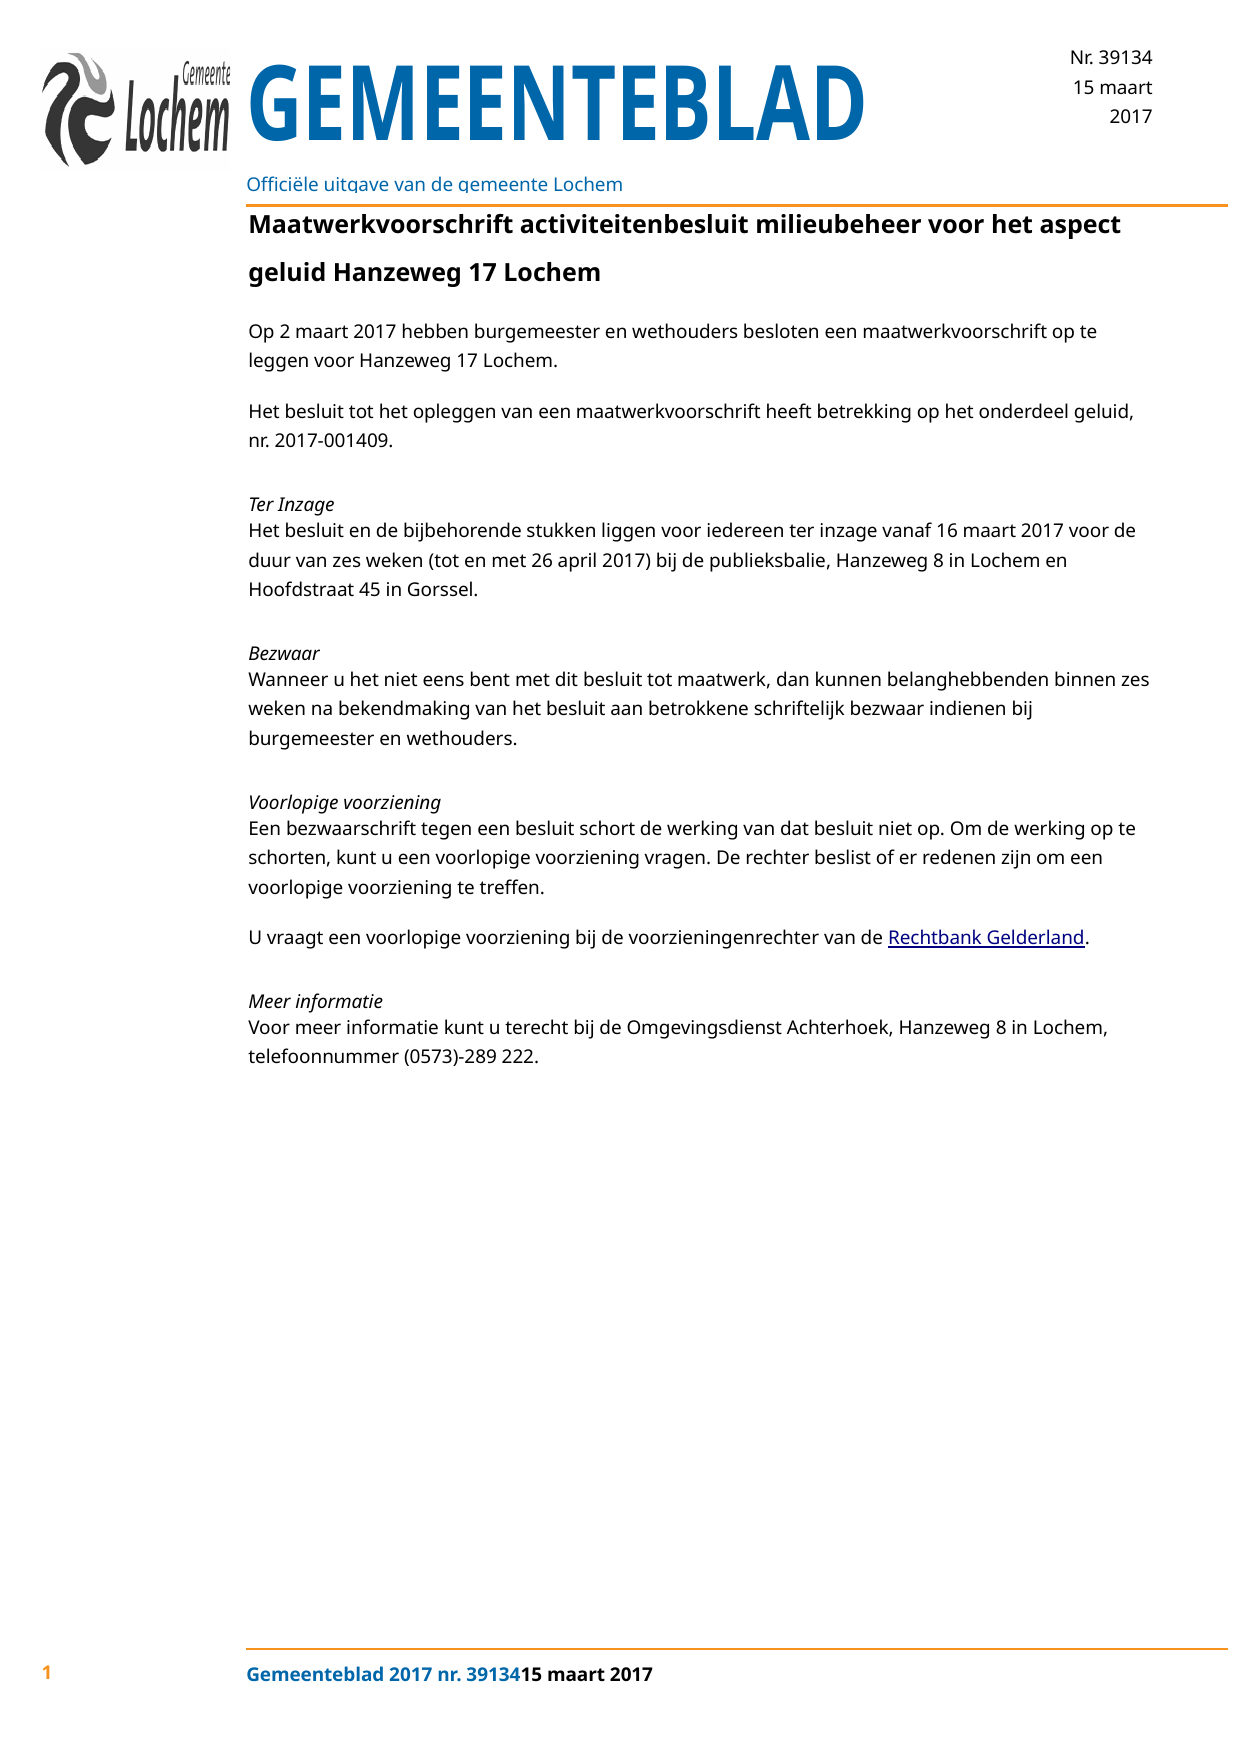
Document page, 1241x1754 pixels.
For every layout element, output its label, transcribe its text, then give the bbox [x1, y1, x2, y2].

text Ter Inzage [248, 491, 1152, 517]
text Een bezwaarschrift tegen een besluit schort de werking van dat besluit niet op. Om de werking op te schorten, kunt u een voorlopige voorziening vragen. De rechter beslist of er redenen zijn om een voorlopige voorziening te treffen. [248, 815, 1152, 900]
text Bezwaar [248, 640, 1152, 666]
text Voor meer informatie kunt u terecht bij de Omgevingsdienst Achterhoek, Hanzeweg 8 in Lochem, telefoonnummer (0573)-289 222. [248, 1014, 1152, 1069]
text Op 2 maart 2017 hebben burgemeester en wethouders besloten een maatwerkvoorschrift op te leggen voor Hanzeweg 17 Lochem. [248, 318, 1152, 373]
text Wanneer u het niet eens bent met dit besluit tot maatwerk, dan kunnen belanghebbenden binnen zes weken na bekendmaking van het besluit aan betrokkene schriftelijk bezwaar indienen bij burgemeester en wethouders. [248, 666, 1152, 751]
text Het besluit tot het opleggen van een maatwerkvoorschrift heeft betrekking op het onderdeel geluid, nr. 2017-001409. [248, 398, 1152, 453]
text Het besluit en de bijbehorende stukken liggen voor iedereen ter inzage vanaf 16 maart 2017 voor de duur van zes weken (tot en met 26 april 2017) bij de publieksbalie, Hanzeweg 8 in Lochem en Hoofdstraat 45 in Gorssel. [248, 517, 1152, 602]
picture [41, 47, 231, 172]
text U vraagt een voorlopige voorziening bij de voorzieningenrechter van de Rechtbank Gelderland. [248, 924, 1152, 950]
text Voorlopige voorziening [248, 789, 1152, 815]
text Meer informatie [248, 988, 1152, 1014]
text Maatwerkvoorschrift activiteitenbesluit milieubeheer voor het aspect geluid Hanzeweg 17 Lochem [248, 207, 1152, 288]
